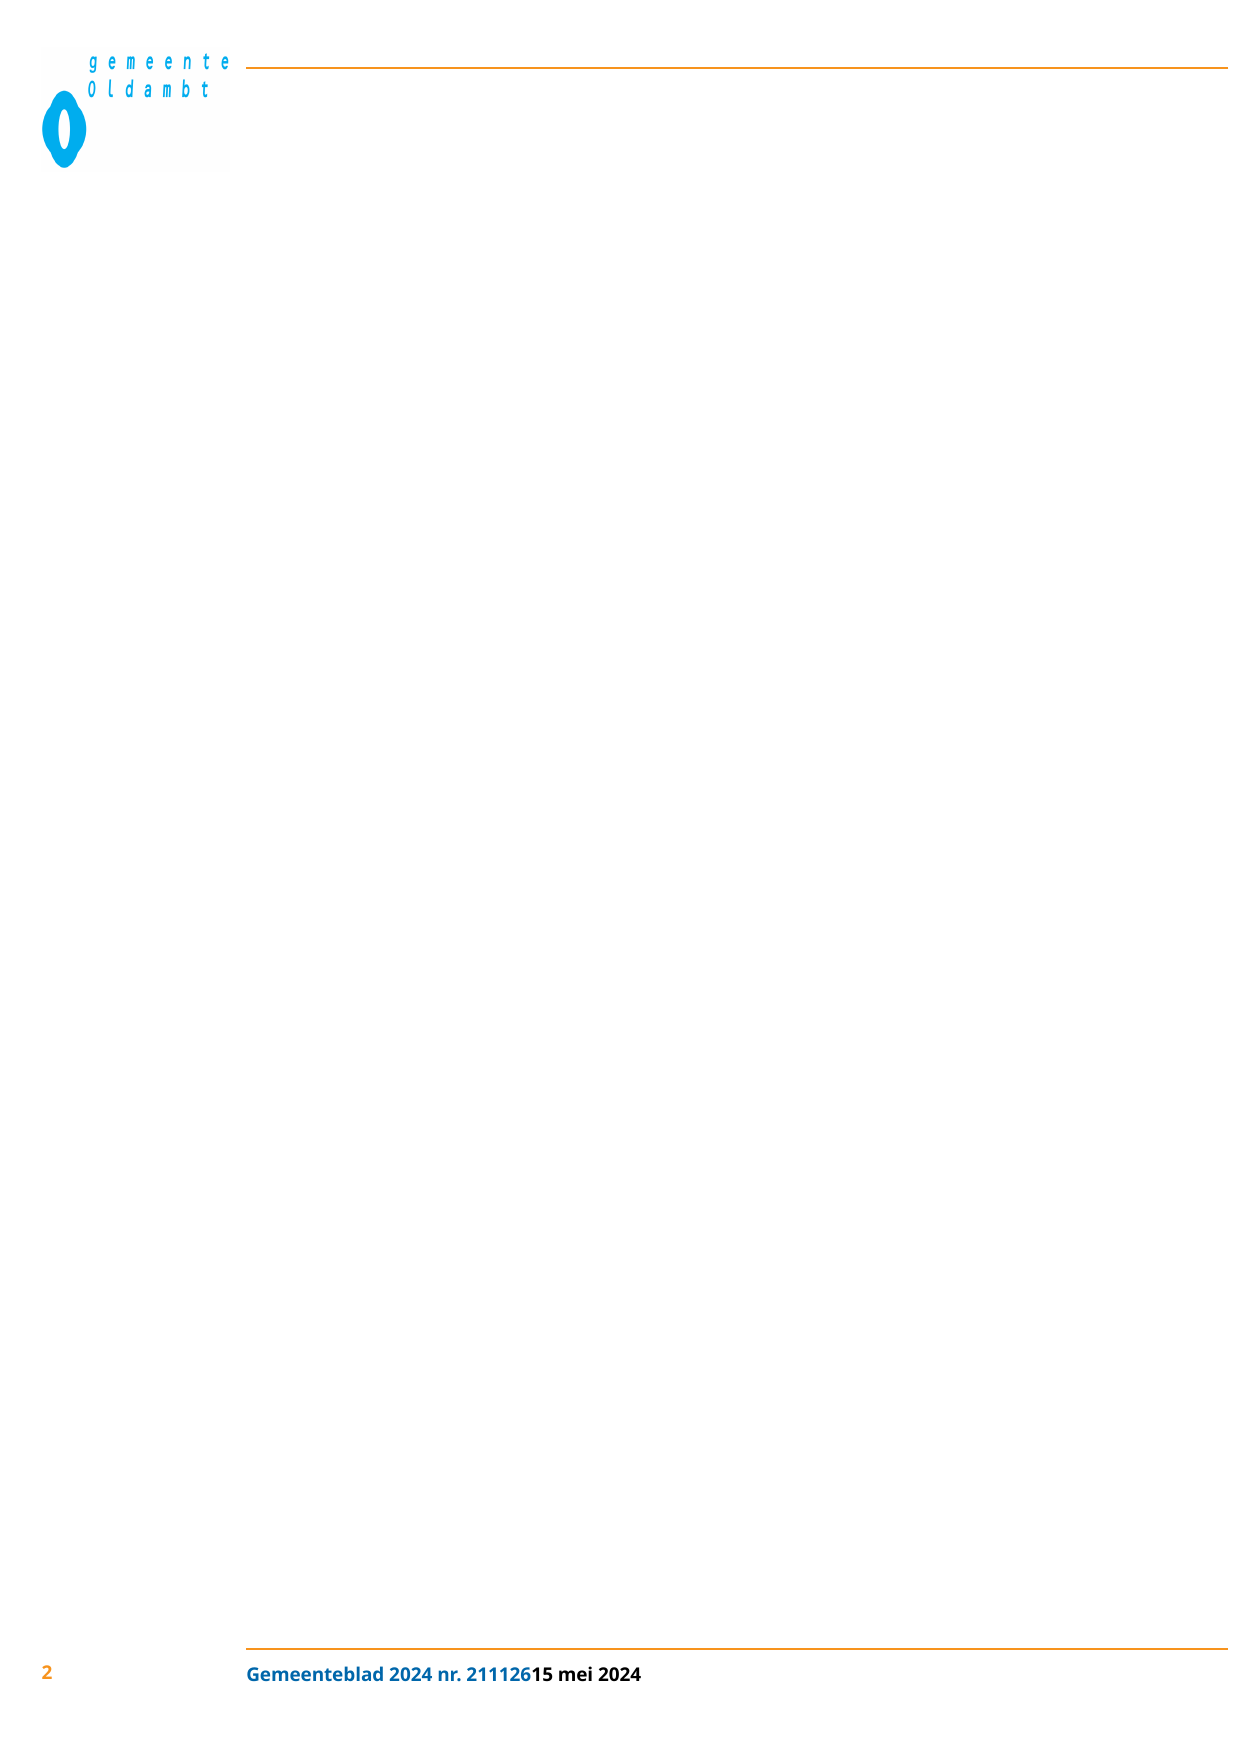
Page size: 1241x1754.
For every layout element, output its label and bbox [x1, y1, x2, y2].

picture [41, 47, 231, 172]
